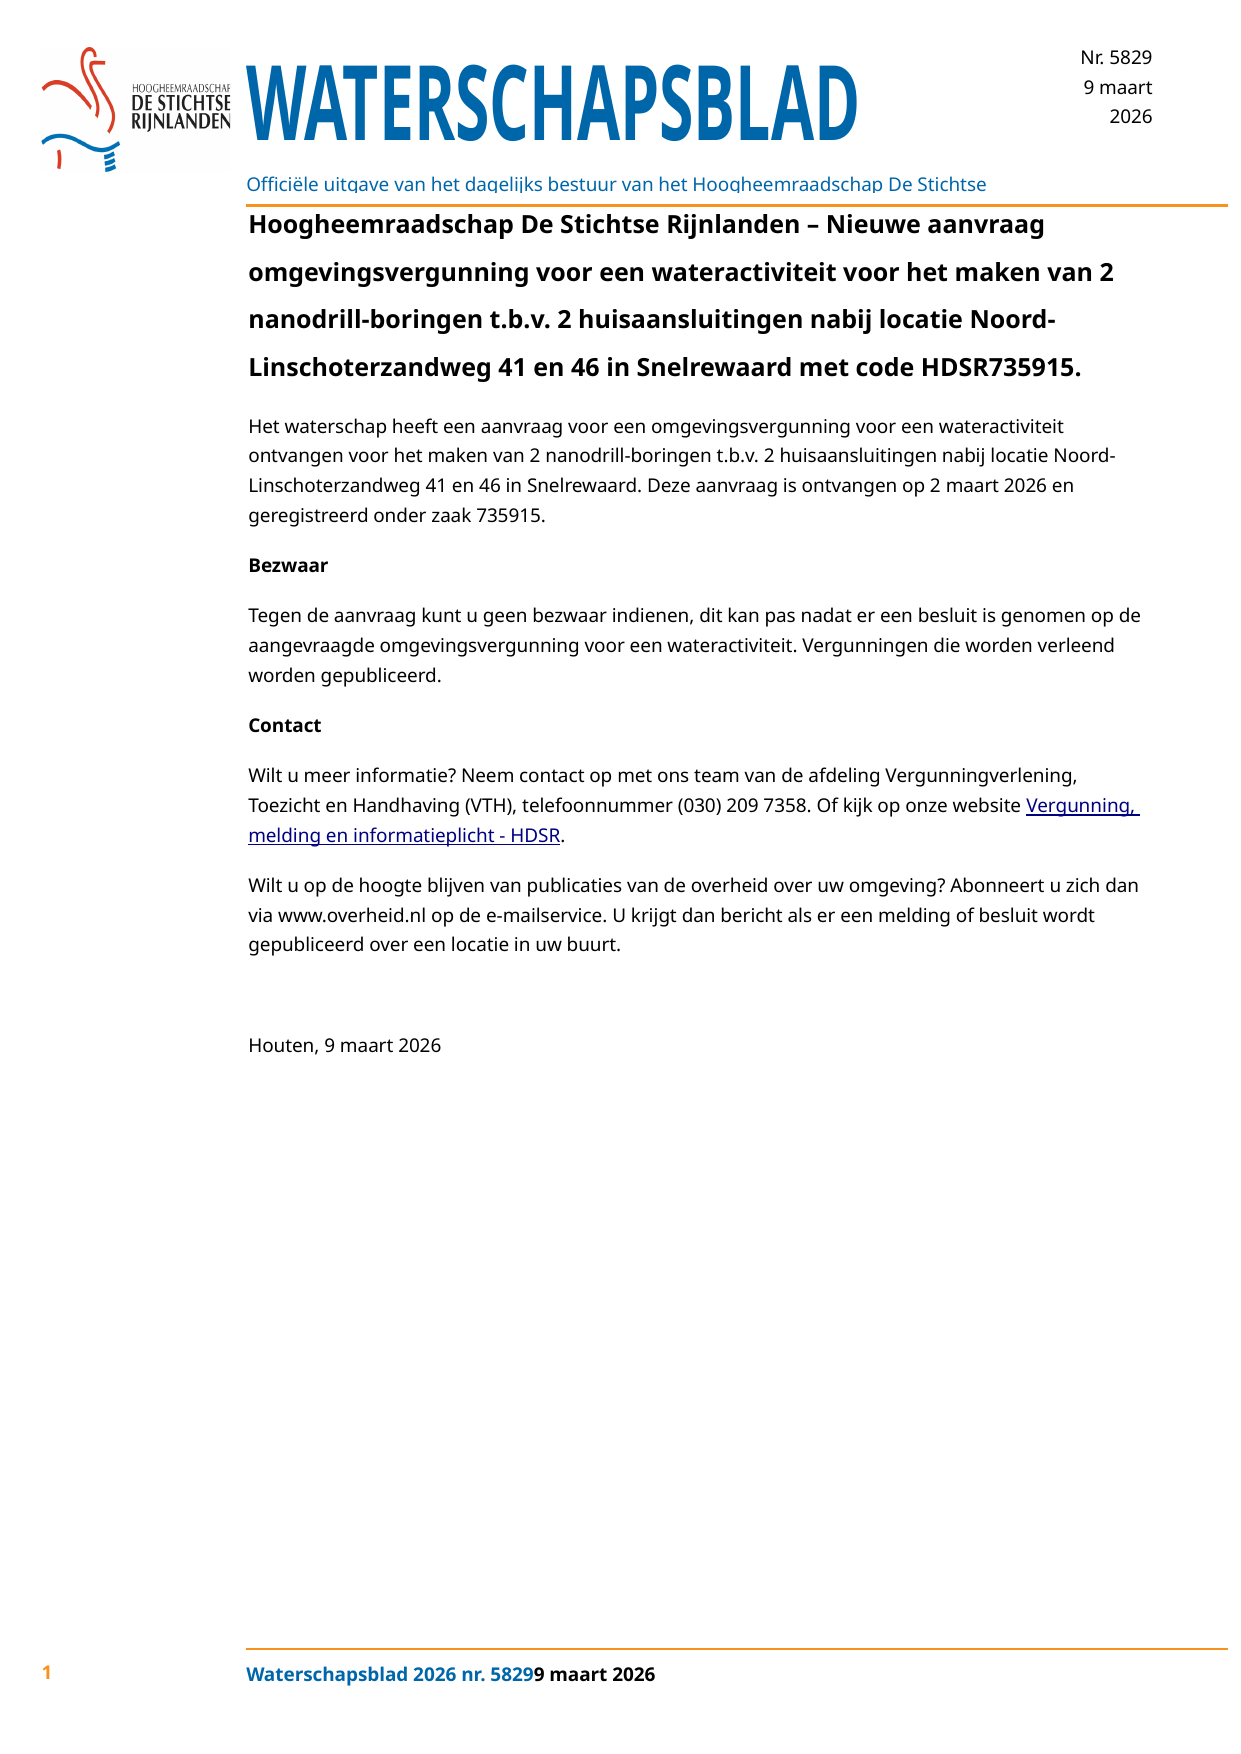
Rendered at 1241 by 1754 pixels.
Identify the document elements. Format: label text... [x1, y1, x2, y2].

text Tegen de aanvraag kunt u geen bezwaar indienen, dit kan pas nadat er een besluit is genomen op de aangevraagde omgevingsvergunning voor een wateractiviteit. Vergunningen die worden verleend worden gepubliceerd. [248, 603, 1152, 688]
text Het waterschap heeft een aanvraag voor een omgevingsvergunning voor een wateractiviteit ontvangen voor het maken van 2 nanodrill-boringen t.b.v. 2 huisaansluitingen nabij locatie Noord-Linschoterzandweg 41 en 46 in Snelrewaard. Deze aanvraag is ontvangen op 2 maart 2026 en geregistreerd onder zaak 735915. [248, 413, 1152, 528]
text Wilt u meer informatie? Neem contact op met ons team van de afdeling Vergunningverlening, Toezicht en Handhaving (VTH), telefoonnummer (030) 209 7358. Of kijk op onze website Vergunning, melding en informatieplicht - HDSR. [248, 763, 1152, 848]
text Wilt u op de hoogte blijven van publicaties van de overheid over uw omgeving? Abonneert u zich dan via www.overheid.nl op de e-mailservice. U krijgt dan bericht als er een melding of besluit wordt gepubliceerd over een locatie in uw buurt. [248, 872, 1152, 957]
text Bezwaar [248, 552, 1152, 578]
text Houten, 9 maart 2026 [248, 1032, 1152, 1058]
text Contact [248, 712, 1152, 738]
text Hoogheemraadschap De Stichtse Rijnlanden – Nieuwe aanvraag omgevingsvergunning voor een wateractiviteit voor het maken van 2 nanodrill-boringen t.b.v. 2 huisaansluitingen nabij locatie Noord-Linschoterzandweg 41 en 46 in Snelrewaard met code HDSR735915. [248, 207, 1152, 384]
picture [41, 47, 231, 172]
